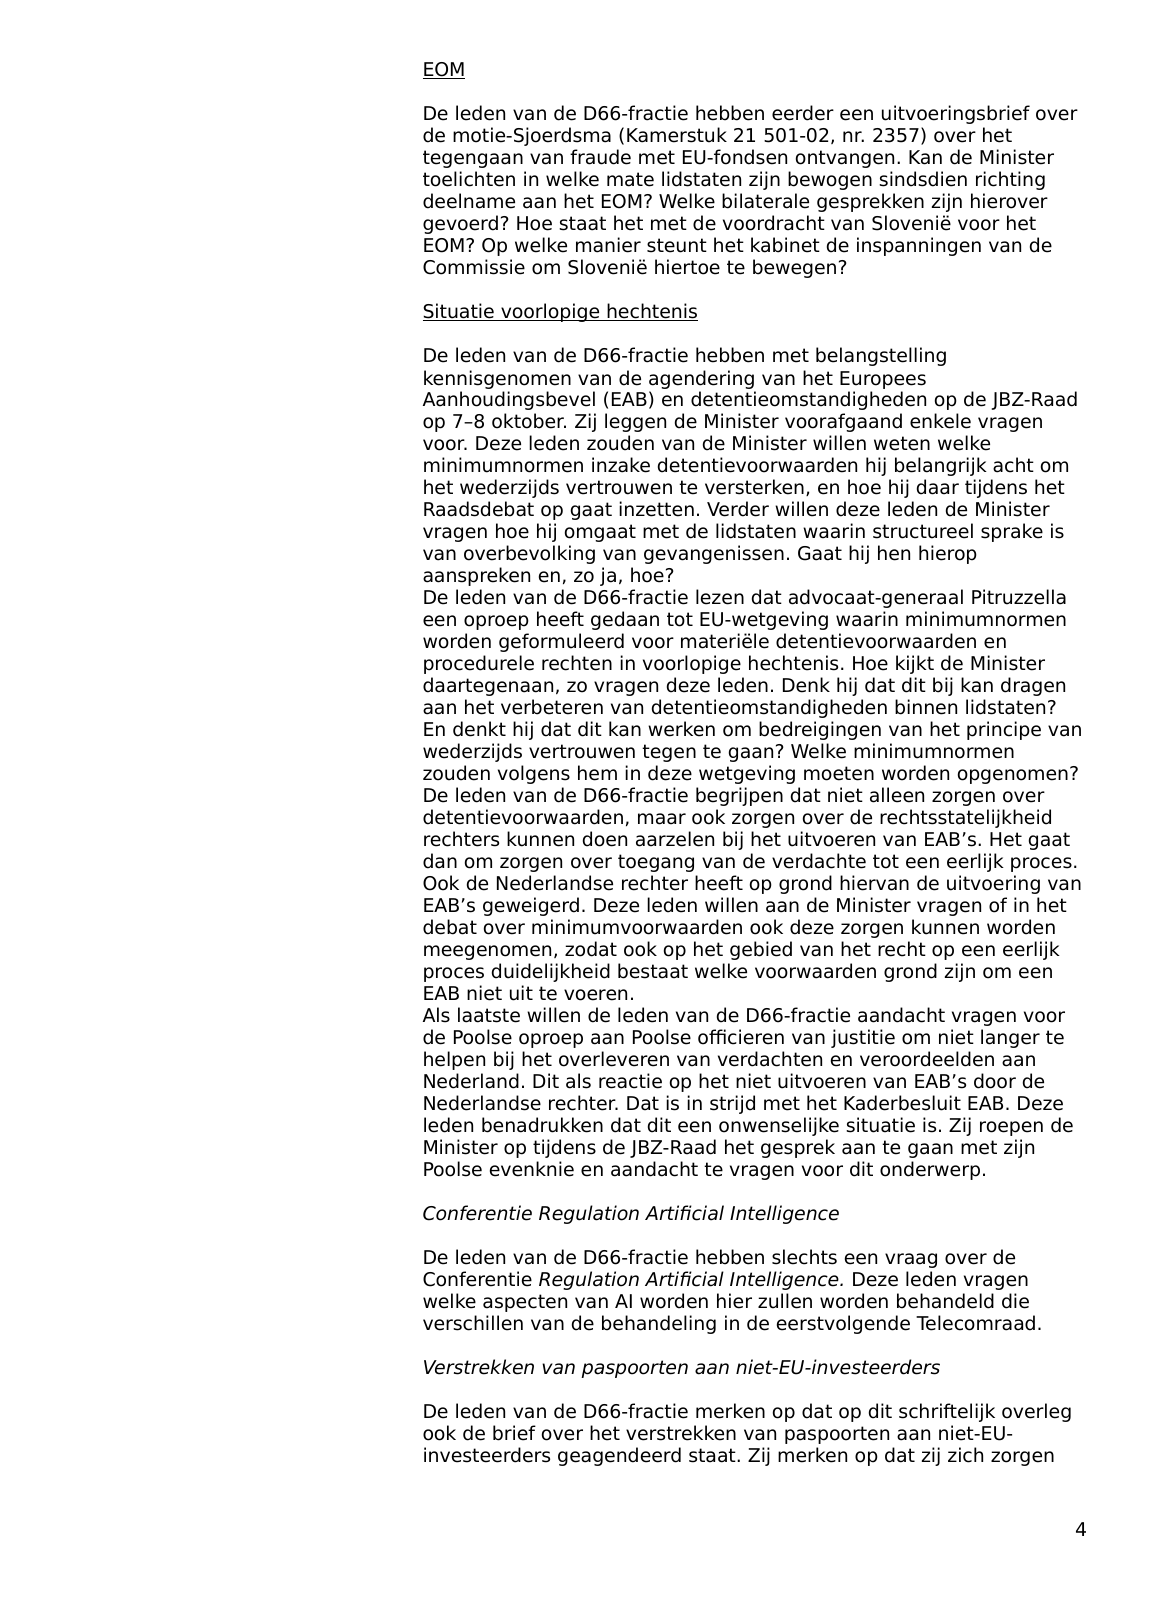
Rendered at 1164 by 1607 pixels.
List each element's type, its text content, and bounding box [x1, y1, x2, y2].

subtitle Situatie voorlopige hechtenis [422, 301, 1087, 323]
text De leden van de D66-fractie hebben slechts een vraag over de Conferentie Regulation Artificial Intelligence. Deze leden vragen welke aspecten van AI worden hier zullen worden behandeld die verschillen van de behandeling in de eerstvolgende Telecomraad. [422, 1247, 1087, 1335]
text De leden van de D66-fractie lezen dat advocaat-generaal Pitruzzella een oproep heeft gedaan tot EU-wetgeving waarin minimumnormen worden geformuleerd voor materiële detentievoorwaarden en procedurele rechten in voorlopige hechtenis. Hoe kijkt de Minister daartegenaan, zo vragen deze leden. Denk hij dat dit bij kan dragen aan het verbeteren van detentieomstandigheden binnen lidstaten? En denkt hij dat dit kan werken om bedreigingen van het principe van wederzijds vertrouwen tegen te gaan? Welke minimumnormen zouden volgens hem in deze wetgeving moeten worden opgenomen? [422, 587, 1087, 785]
text De leden van de D66-fractie merken op dat op dit schriftelijk overleg ook de brief over het verstrekken van paspoorten aan niet-EU-investeerders geagendeerd staat. Zij merken op dat zij zich zorgen [422, 1401, 1087, 1467]
text De leden van de D66-fractie hebben eerder een uitvoeringsbrief over de motie-Sjoerdsma (Kamerstuk 21 501-02, nr. 2357) over het tegengaan van fraude met EU-fondsen ontvangen. Kan de Minister toelichten in welke mate lidstaten zijn bewogen sindsdien richting deelname aan het EOM? Welke bilaterale gesprekken zijn hierover gevoerd? Hoe staat het met de voordracht van Slovenië voor het EOM? Op welke manier steunt het kabinet de inspanningen van de Commissie om Slovenië hiertoe te bewegen? [422, 103, 1087, 279]
text De leden van de D66-fractie hebben met belangstelling kennisgenomen van de agendering van het Europees Aanhoudingsbevel (EAB) en detentieomstandigheden op de JBZ-Raad op 7–8 oktober. Zij leggen de Minister voorafgaand enkele vragen voor. Deze leden zouden van de Minister willen weten welke minimumnormen inzake detentievoorwaarden hij belangrijk acht om het wederzijds vertrouwen te versterken, en hoe hij daar tijdens het Raadsdebat op gaat inzetten. Verder willen deze leden de Minister vragen hoe hij omgaat met de lidstaten waarin structureel sprake is van overbevolking van gevangenissen. Gaat hij hen hierop aanspreken en, zo ja, hoe? [422, 345, 1087, 587]
text De leden van de D66-fractie begrijpen dat niet alleen zorgen over detentievoorwaarden, maar ook zorgen over de rechtsstatelijkheid rechters kunnen doen aarzelen bij het uitvoeren van EAB’s. Het gaat dan om zorgen over toegang van de verdachte tot een eerlijk proces. Ook de Nederlandse rechter heeft op grond hiervan de uitvoering van EAB’s geweigerd. Deze leden willen aan de Minister vragen of in het debat over minimumvoorwaarden ook deze zorgen kunnen worden meegenomen, zodat ook op het gebied van het recht op een eerlijk proces duidelijkheid bestaat welke voorwaarden grond zijn om een EAB niet uit te voeren. [422, 785, 1087, 1005]
subtitle Verstrekken van paspoorten aan niet-EU-investeerders [422, 1357, 1087, 1379]
subtitle Conferentie Regulation Artificial Intelligence [422, 1203, 1087, 1225]
text Als laatste willen de leden van de D66-fractie aandacht vragen voor de Poolse oproep aan Poolse officieren van justitie om niet langer te helpen bij het overleveren van verdachten en veroordeelden aan Nederland. Dit als reactie op het niet uitvoeren van EAB’s door de Nederlandse rechter. Dat is in strijd met het Kaderbesluit EAB. Deze leden benadrukken dat dit een onwenselijke situatie is. Zij roepen de Minister op tijdens de JBZ-Raad het gesprek aan te gaan met zijn Poolse evenknie en aandacht te vragen voor dit onderwerp. [422, 1005, 1087, 1181]
subtitle EOM [422, 59, 1087, 81]
